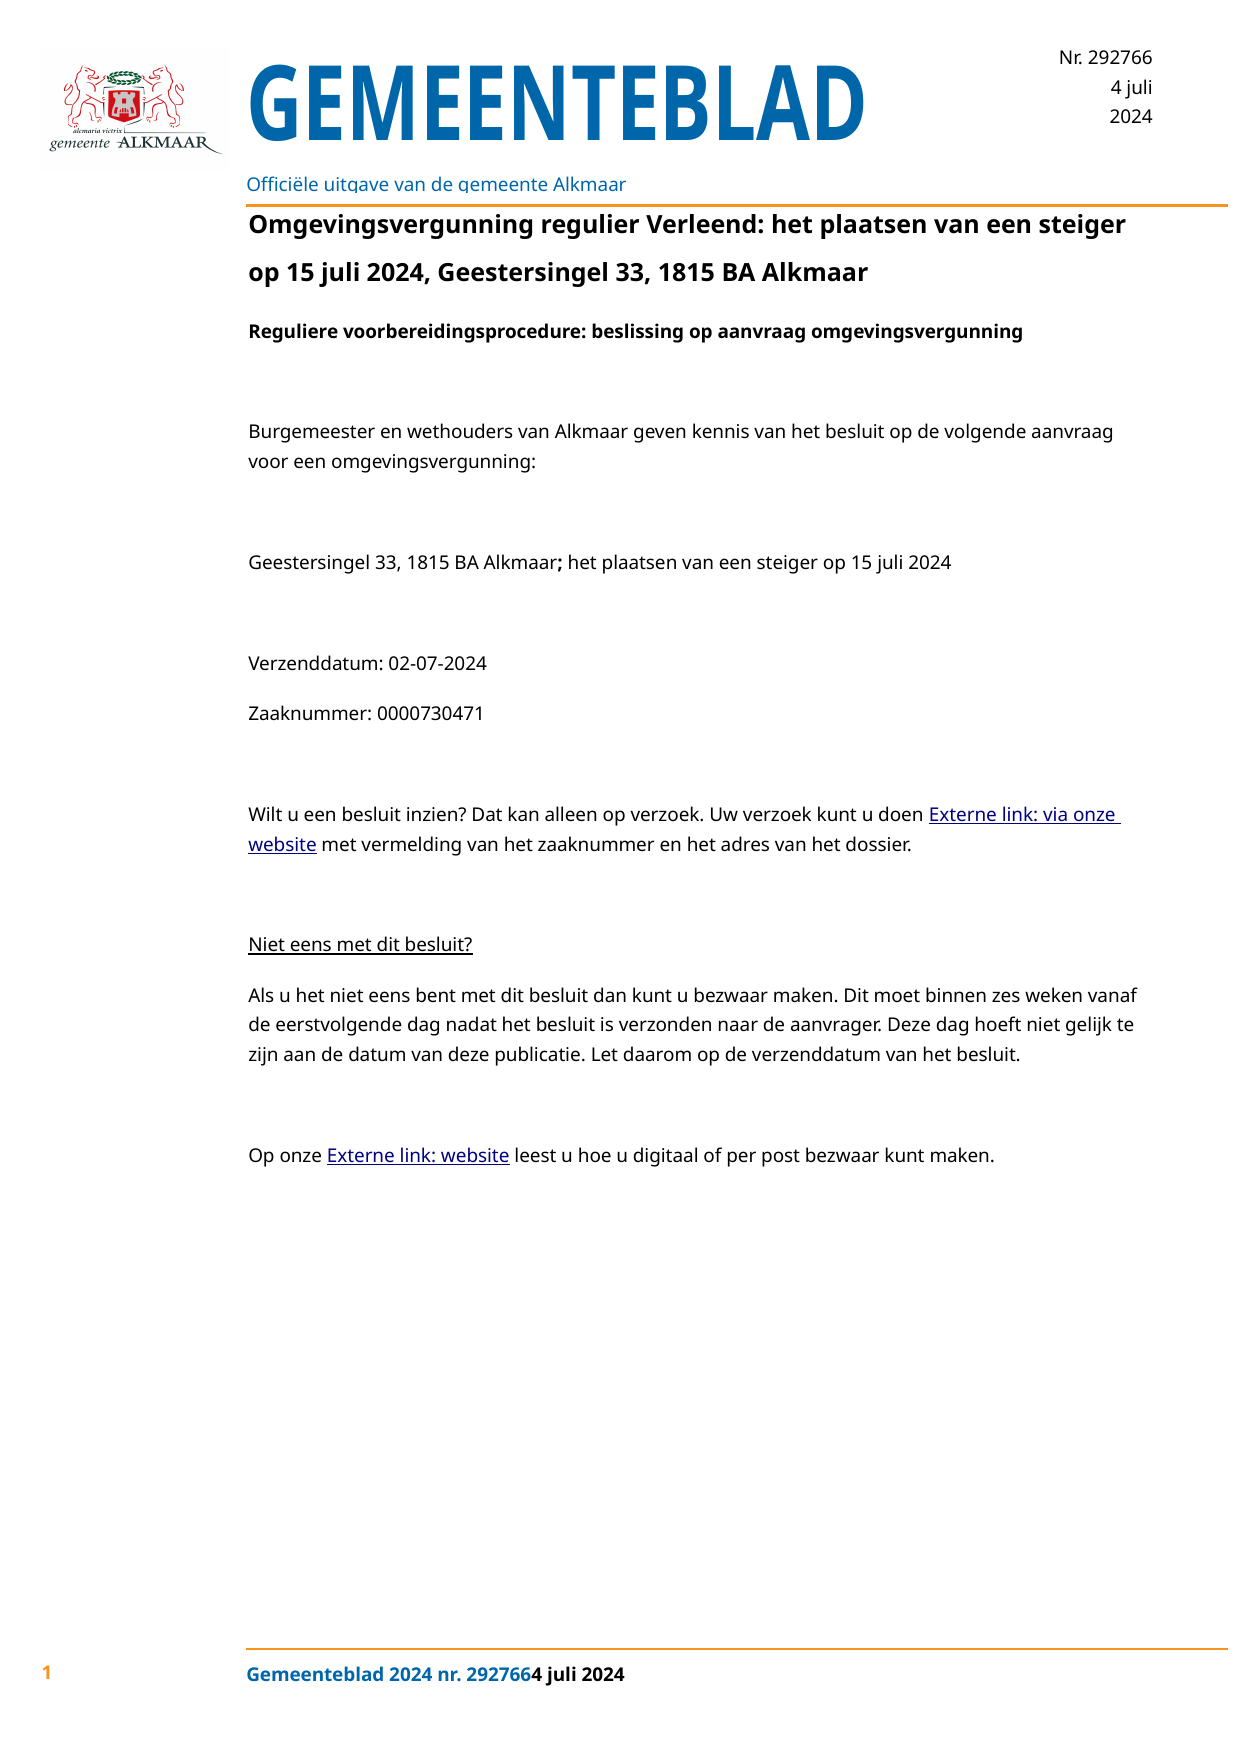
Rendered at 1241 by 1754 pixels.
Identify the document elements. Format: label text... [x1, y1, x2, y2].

text Op onze Externe link: website leest u hoe u digitaal of per post bezwaar kunt maken. [248, 1142, 1152, 1168]
text Wilt u een besluit inzien? Dat kan alleen op verzoek. Uw verzoek kunt u doen Externe link: via onze website met vermelding van het zaaknummer en het adres van het dossier. [248, 801, 1152, 857]
text Verzenddatum: 02-07-2024 [248, 650, 1152, 676]
text Niet eens met dit besluit? [248, 932, 1152, 957]
text Als u het niet eens bent met dit besluit dan kunt u bezwaar maken. Dit moet binnen zes weken vanaf de eerstvolgende dag nadat het besluit is verzonden naar de aanvrager. Deze dag hoeft niet gelijk te zijn aan de datum van deze publicatie. Let daarom op de verzenddatum van het besluit. [248, 982, 1152, 1067]
text Geestersingel 33, 1815 BA Alkmaar; het plaatsen van een steiger op 15 juli 2024 [248, 549, 1152, 575]
text Omgevingsvergunning regulier Verleend: het plaatsen van een steiger op 15 juli 2024, Geestersingel 33, 1815 BA Alkmaar [248, 207, 1152, 288]
text Zaaknummer: 0000730471 [248, 700, 1152, 726]
picture [41, 47, 231, 172]
text Reguliere voorbereidingsprocedure: beslissing op aanvraag omgevingsvergunning [248, 318, 1152, 344]
text Burgemeester en wethouders van Alkmaar geven kennis van het besluit op de volgende aanvraag voor een omgevingsvergunning: [248, 419, 1152, 474]
